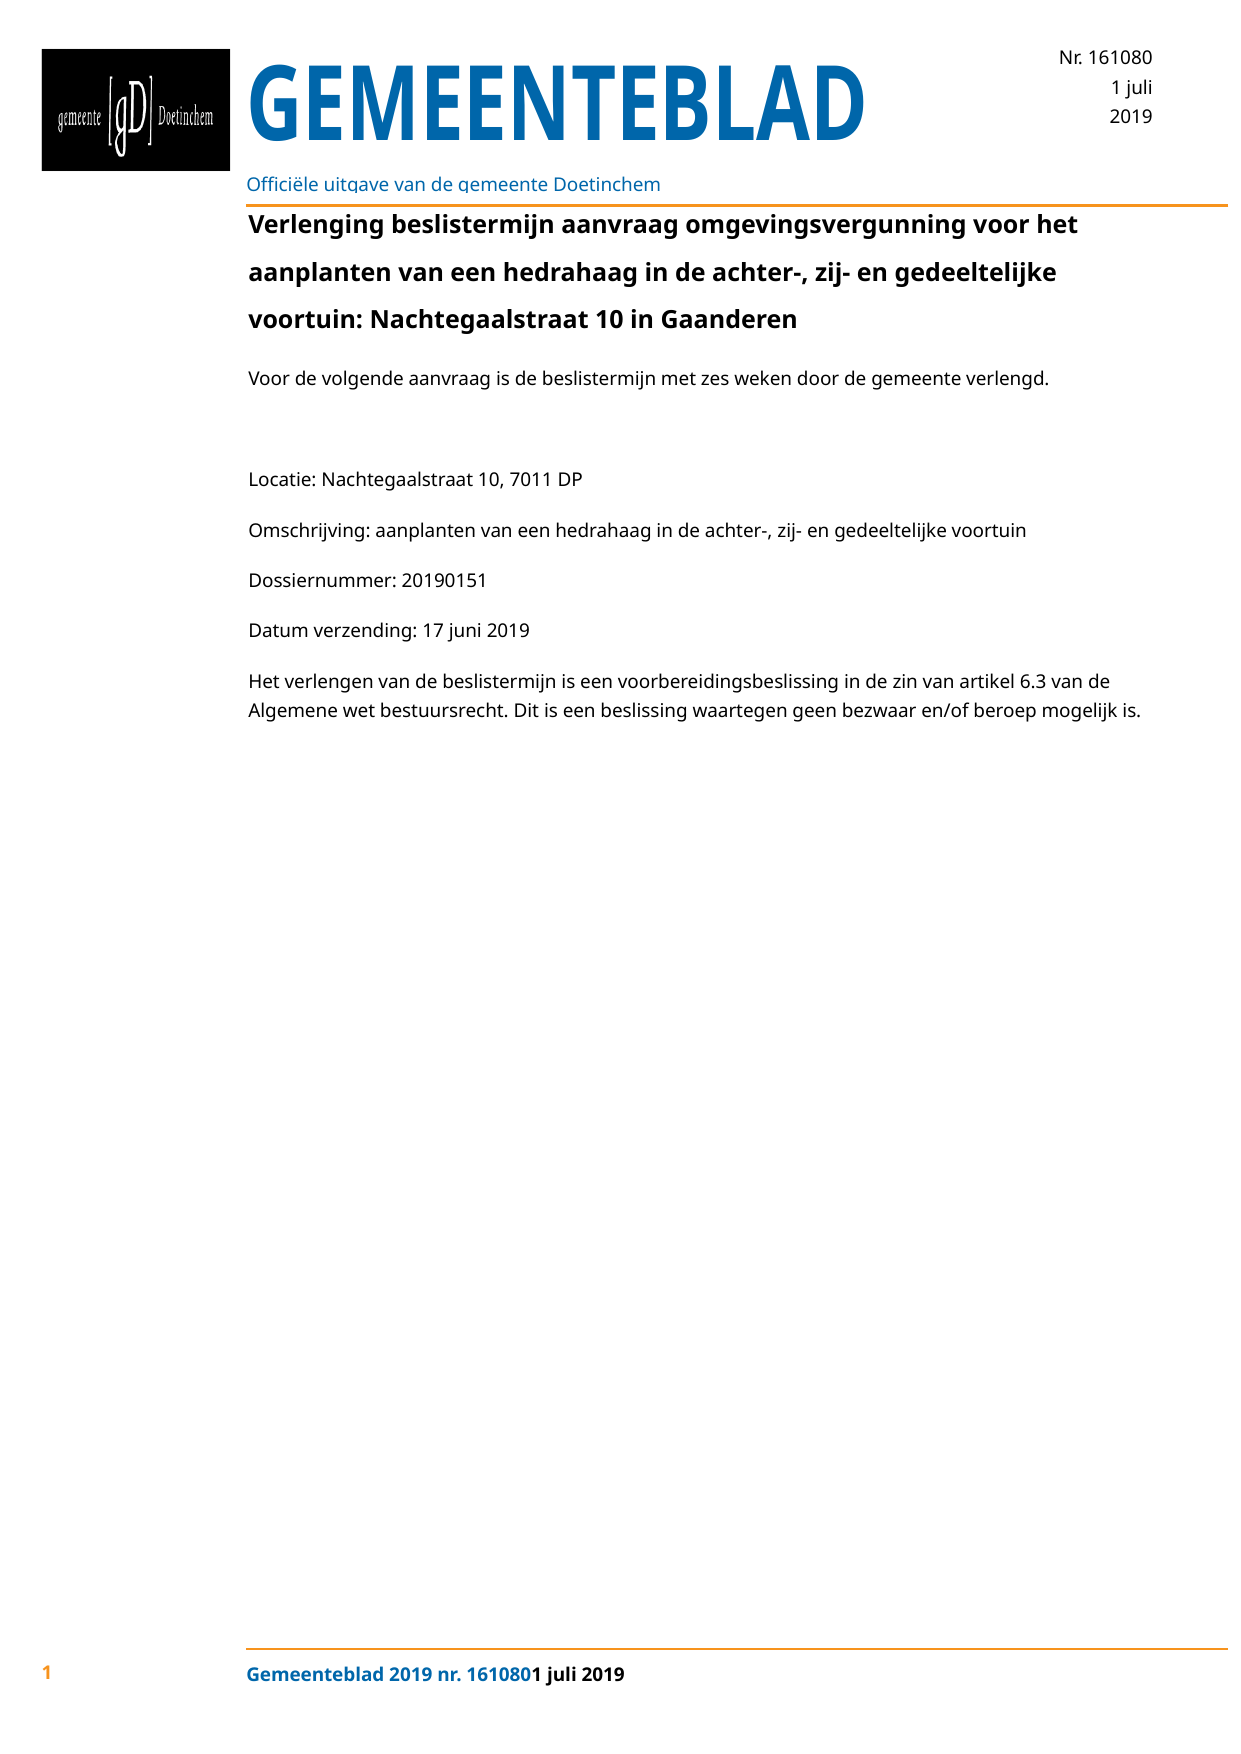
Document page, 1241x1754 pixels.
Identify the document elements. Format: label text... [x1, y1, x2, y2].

text Locatie: Nachtegaalstraat 10, 7011 DP [248, 466, 1152, 492]
picture [41, 47, 231, 172]
text Dossiernummer: 20190151 [248, 567, 1152, 593]
text Datum verzending: 17 juni 2019 [248, 618, 1152, 643]
text Omschrijving: aanplanten van een hedrahaag in de achter-, zij- en gedeeltelijke voortuin [248, 517, 1152, 542]
text Het verlengen van de beslistermijn is een voorbereidingsbeslissing in de zin van artikel 6.3 van de Algemene wet bestuursrecht. Dit is een beslissing waartegen geen bezwaar en/of beroep mogelijk is. [248, 668, 1152, 723]
text Voor de volgende aanvraag is de beslistermijn met zes weken door de gemeente verlengd. [248, 366, 1152, 391]
text Verlenging beslistermijn aanvraag omgevingsvergunning voor het aanplanten van een hedrahaag in de achter-, zij- en gedeeltelijke voortuin: Nachtegaalstraat 10 in Gaanderen [248, 207, 1152, 336]
